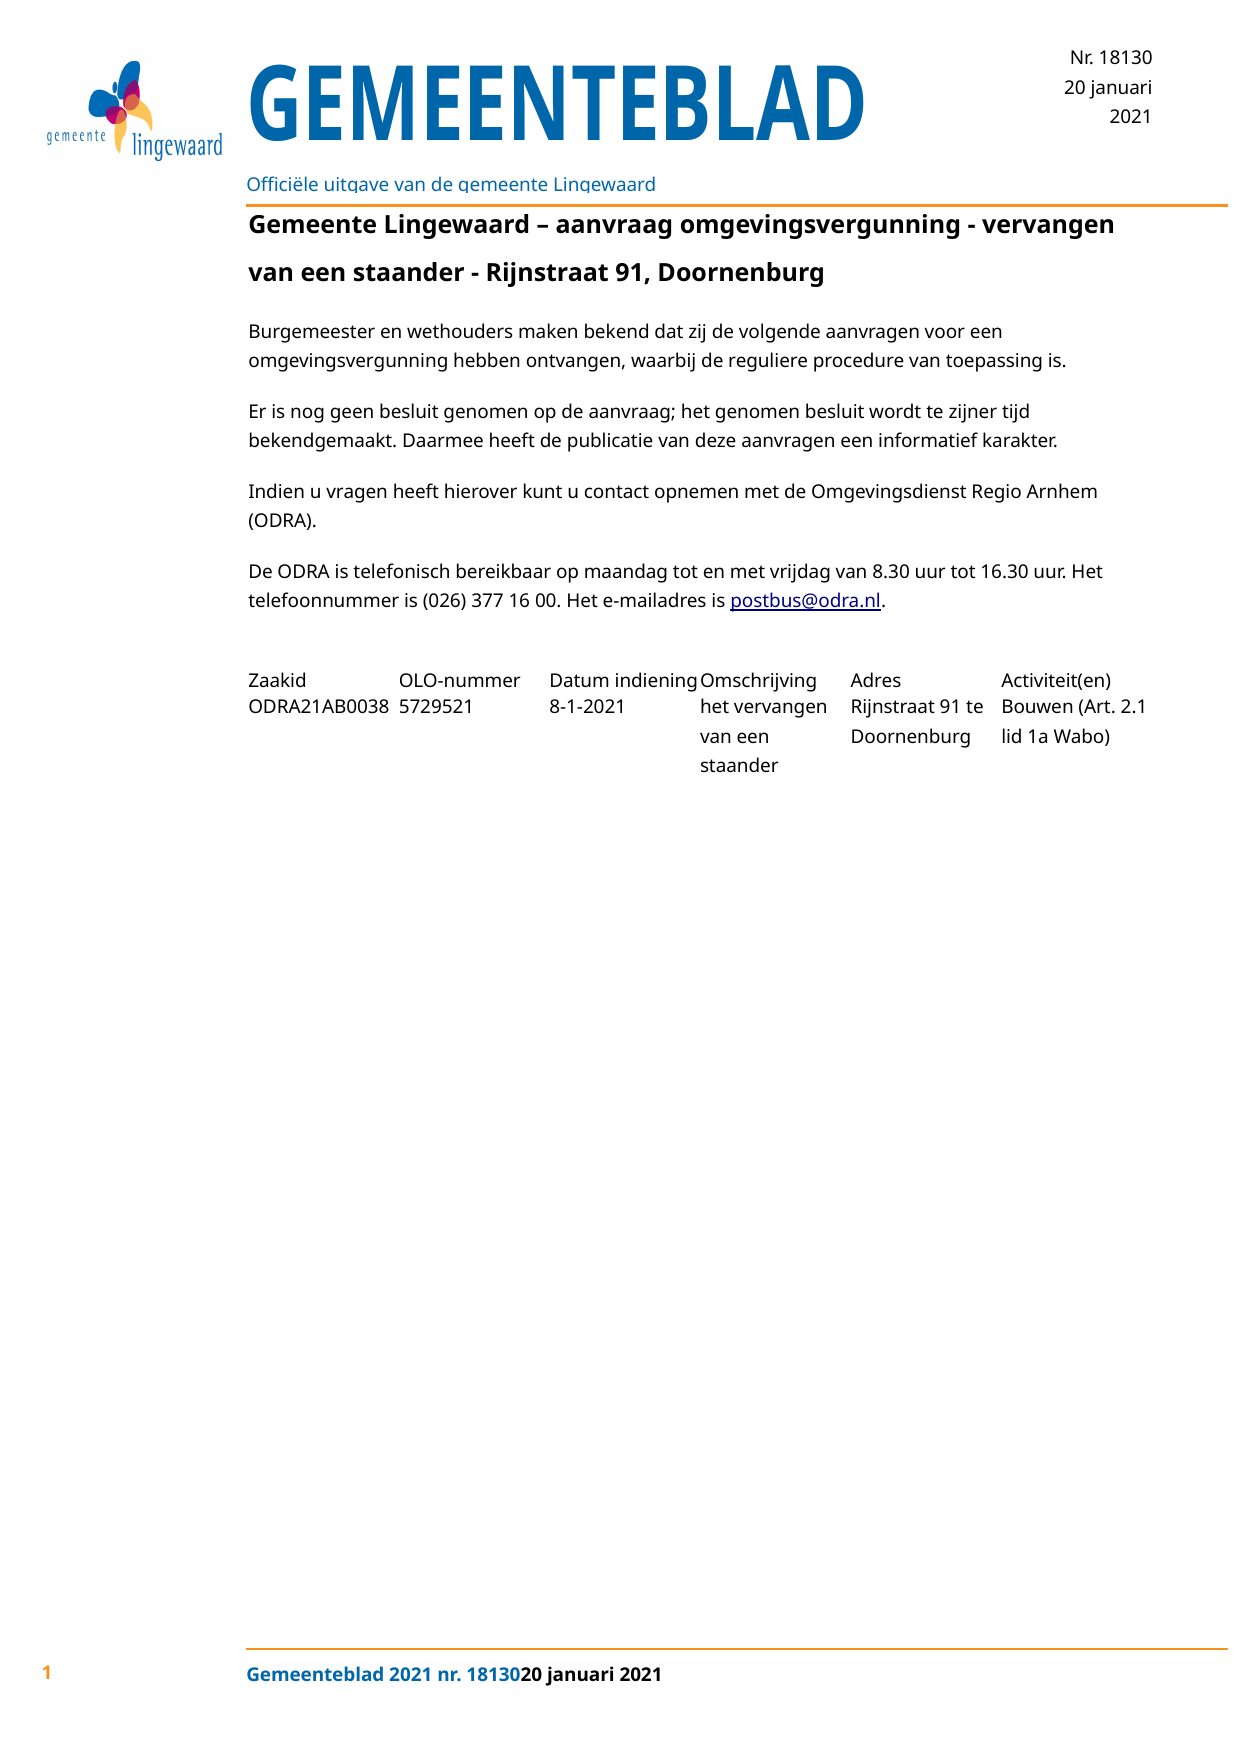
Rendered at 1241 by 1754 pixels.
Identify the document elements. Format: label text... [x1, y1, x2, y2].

text Gemeente Lingewaard – aanvraag omgevingsvergunning - vervangen van een staander - Rijnstraat 91, Doornenburg [248, 207, 1152, 288]
table_cell Bouwen (Art. 2.1 lid 1a Wabo) [1001, 693, 1152, 778]
table_header Omschrijving [700, 668, 850, 693]
table_cell 5729521 [399, 693, 549, 778]
table_header Datum indiening [549, 668, 700, 693]
table_cell het vervangen van een staander [700, 693, 850, 778]
table_cell 8-1-2021 [549, 693, 700, 778]
text Burgemeester en wethouders maken bekend dat zij de volgende aanvragen voor een omgevingsvergunning hebben ontvangen, waarbij de reguliere procedure van toepassing is. [248, 318, 1152, 373]
picture [41, 47, 231, 172]
table_header Zaakid [248, 668, 398, 693]
text De ODRA is telefonisch bereikbaar op maandag tot en met vrijdag van 8.30 uur tot 16.30 uur. Het telefoonnummer is (026) 377 16 00. Het e-mailadres is postbus@odra.nl. [248, 558, 1152, 613]
table_header OLO-nummer [399, 668, 549, 693]
table_cell Rijnstraat 91 te Doornenburg [850, 693, 1001, 778]
text Er is nog geen besluit genomen op de aanvraag; het genomen besluit wordt te zijner tijd bekendgemaakt. Daarmee heeft de publicatie van deze aanvragen een informatief karakter. [248, 398, 1152, 453]
table_cell ODRA21AB0038 [248, 693, 398, 778]
table_header Adres [850, 668, 1001, 693]
table_header Activiteit(en) [1001, 668, 1152, 693]
text Indien u vragen heeft hierover kunt u contact opnemen met de Omgevingsdienst Regio Arnhem (ODRA). [248, 478, 1152, 533]
